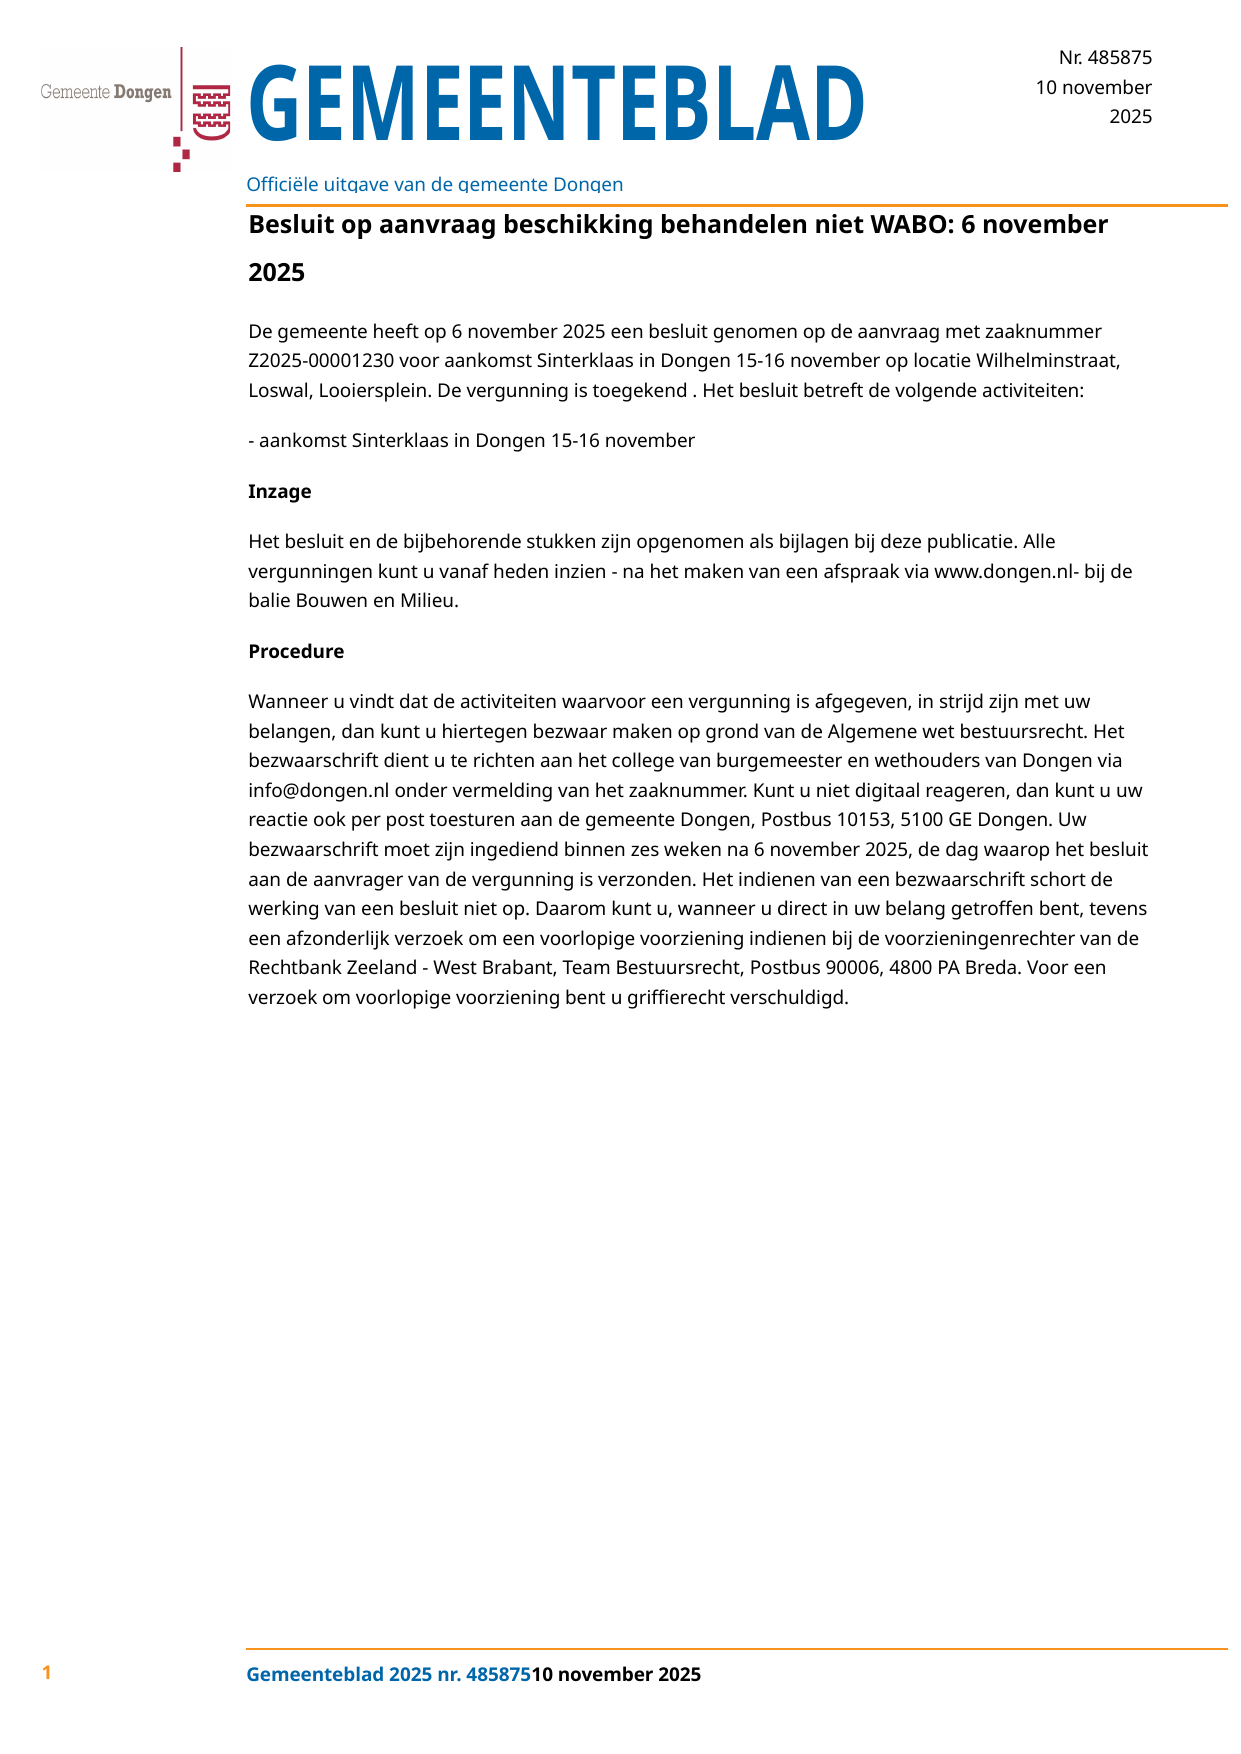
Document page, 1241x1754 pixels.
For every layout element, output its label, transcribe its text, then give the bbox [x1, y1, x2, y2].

text Procedure [248, 638, 1152, 664]
text Wanneer u vindt dat de activiteiten waarvoor een vergunning is afgegeven, in strijd zijn met uw belangen, dan kunt u hiertegen bezwaar maken op grond van de Algemene wet bestuursrecht. Het bezwaarschrift dient u te richten aan het college van burgemeester en wethouders van Dongen via info@dongen.nl onder vermelding van het zaaknummer. Kunt u niet digitaal reageren, dan kunt u uw reactie ook per post toesturen aan de gemeente Dongen, Postbus 10153, 5100 GE Dongen. Uw bezwaarschrift moet zijn ingediend binnen zes weken na 6 november 2025, de dag waarop het besluit aan de aanvrager van de vergunning is verzonden. Het indienen van een bezwaarschrift schort de werking van een besluit niet op. Daarom kunt u, wanneer u direct in uw belang getroffen bent, tevens een afzonderlijk verzoek om een voorlopige voorziening indienen bij de voorzieningenrechter van de Rechtbank Zeeland - West Brabant, Team Bestuursrecht, Postbus 90006, 4800 PA Breda. Voor een verzoek om voorlopige voorziening bent u griffierecht verschuldigd. [248, 688, 1152, 1010]
text Besluit op aanvraag beschikking behandelen niet WABO: 6 november 2025 [248, 207, 1152, 288]
text - aankomst Sinterklaas in Dongen 15-16 november [248, 427, 1152, 453]
text Inzage [248, 478, 1152, 504]
text De gemeente heeft op 6 november 2025 een besluit genomen op de aanvraag met zaaknummer Z2025-00001230 voor aankomst Sinterklaas in Dongen 15-16 november op locatie Wilhelminstraat, Loswal, Looiersplein. De vergunning is toegekend . Het besluit betreft de volgende activiteiten: [248, 318, 1152, 403]
text Het besluit en de bijbehorende stukken zijn opgenomen als bijlagen bij deze publicatie. Alle vergunningen kunt u vanaf heden inzien - na het maken van een afspraak via www.dongen.nl- bij de balie Bouwen en Milieu. [248, 528, 1152, 613]
picture [41, 47, 231, 172]
